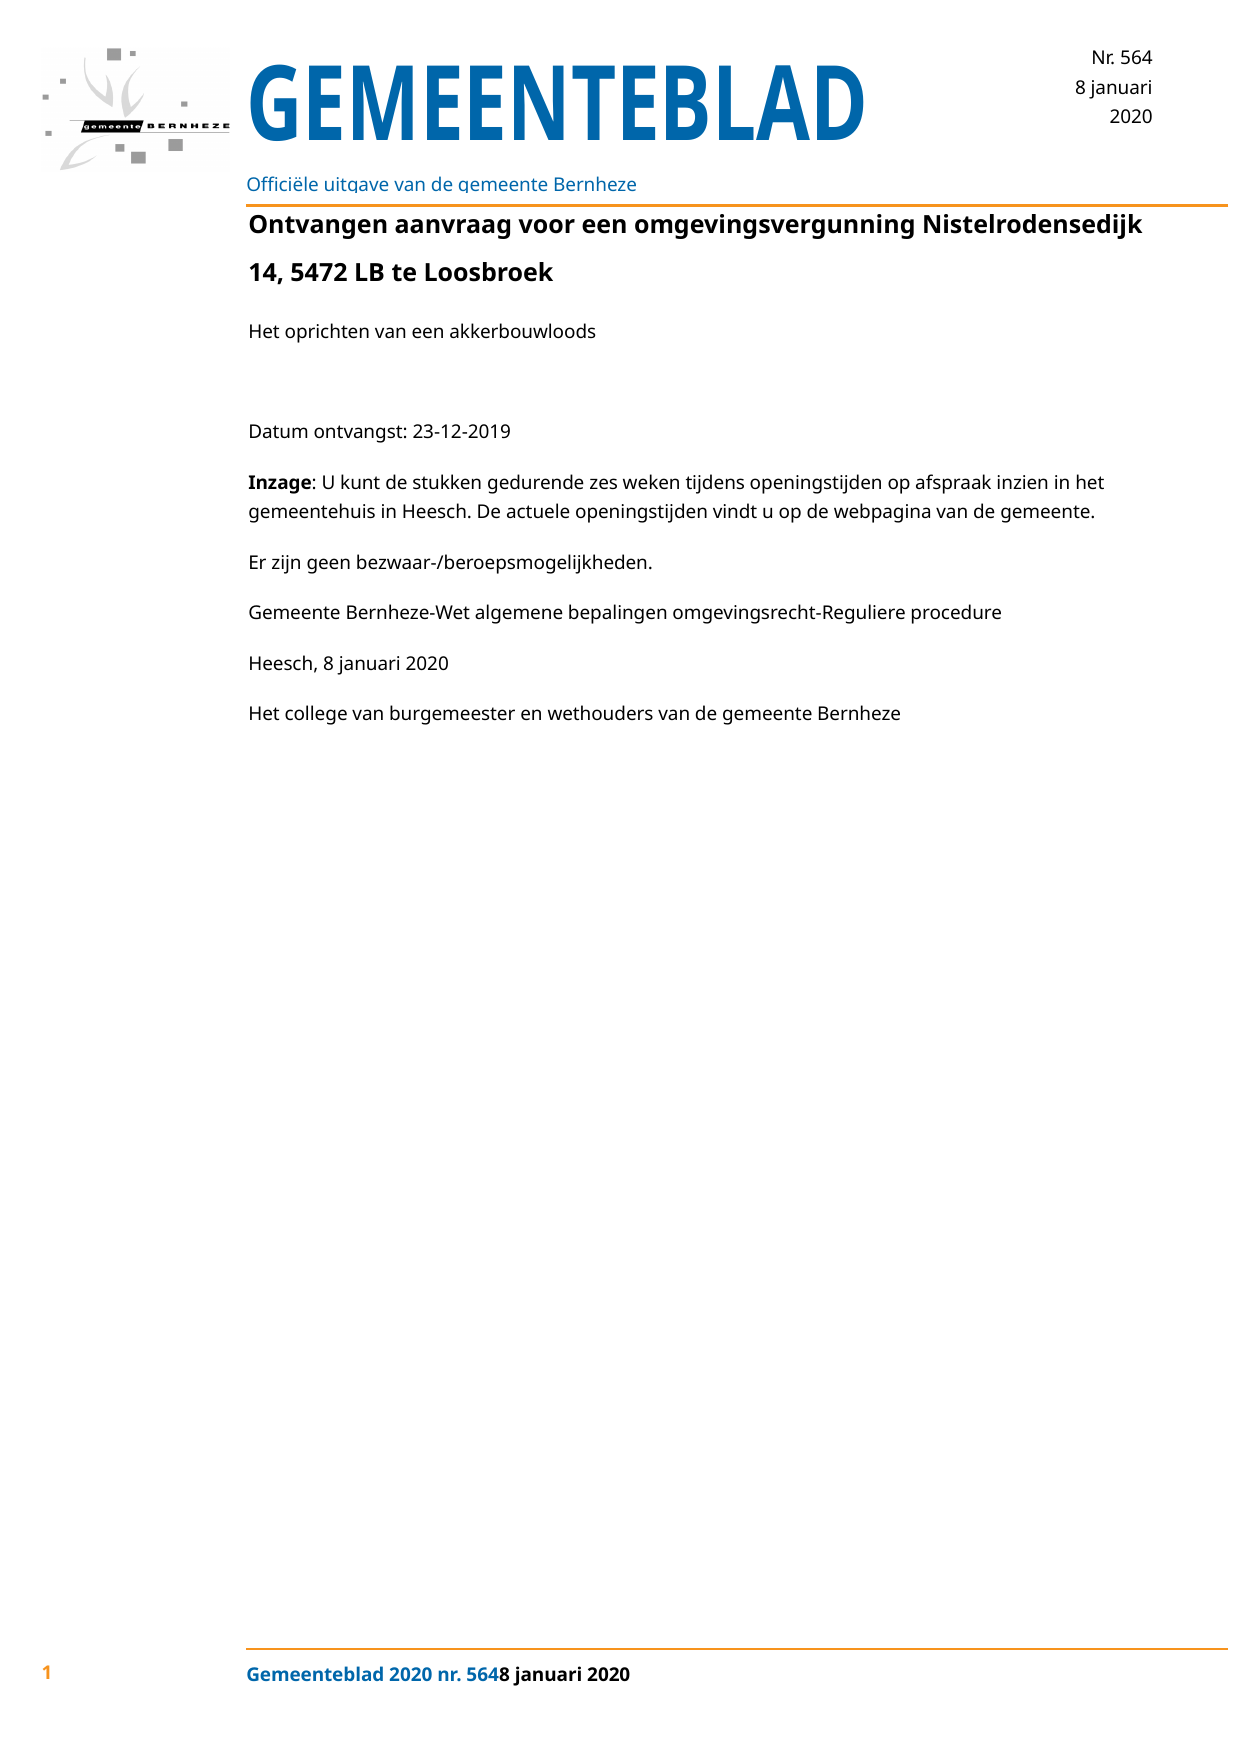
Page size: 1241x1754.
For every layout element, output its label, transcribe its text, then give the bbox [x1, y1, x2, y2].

text Gemeente Bernheze-Wet algemene bepalingen omgevingsrecht-Reguliere procedure [248, 599, 1152, 625]
text Het oprichten van een akkerbouwloods [248, 318, 1152, 344]
text Datum ontvangst: 23-12-2019 [248, 419, 1152, 444]
text Heesch, 8 januari 2020 [248, 650, 1152, 676]
text Ontvangen aanvraag voor een omgevingsvergunning Nistelrodensedijk 14, 5472 LB te Loosbroek [248, 207, 1152, 288]
text Het college van burgemeester en wethouders van de gemeente Bernheze [248, 700, 1152, 726]
picture [41, 47, 231, 172]
text Er zijn geen bezwaar-/beroepsmogelijkheden. [248, 549, 1152, 575]
text Inzage: U kunt de stukken gedurende zes weken tijdens openingstijden op afspraak inzien in het gemeentehuis in Heesch. De actuele openingstijden vindt u op de webpagina van de gemeente. [248, 469, 1152, 524]
